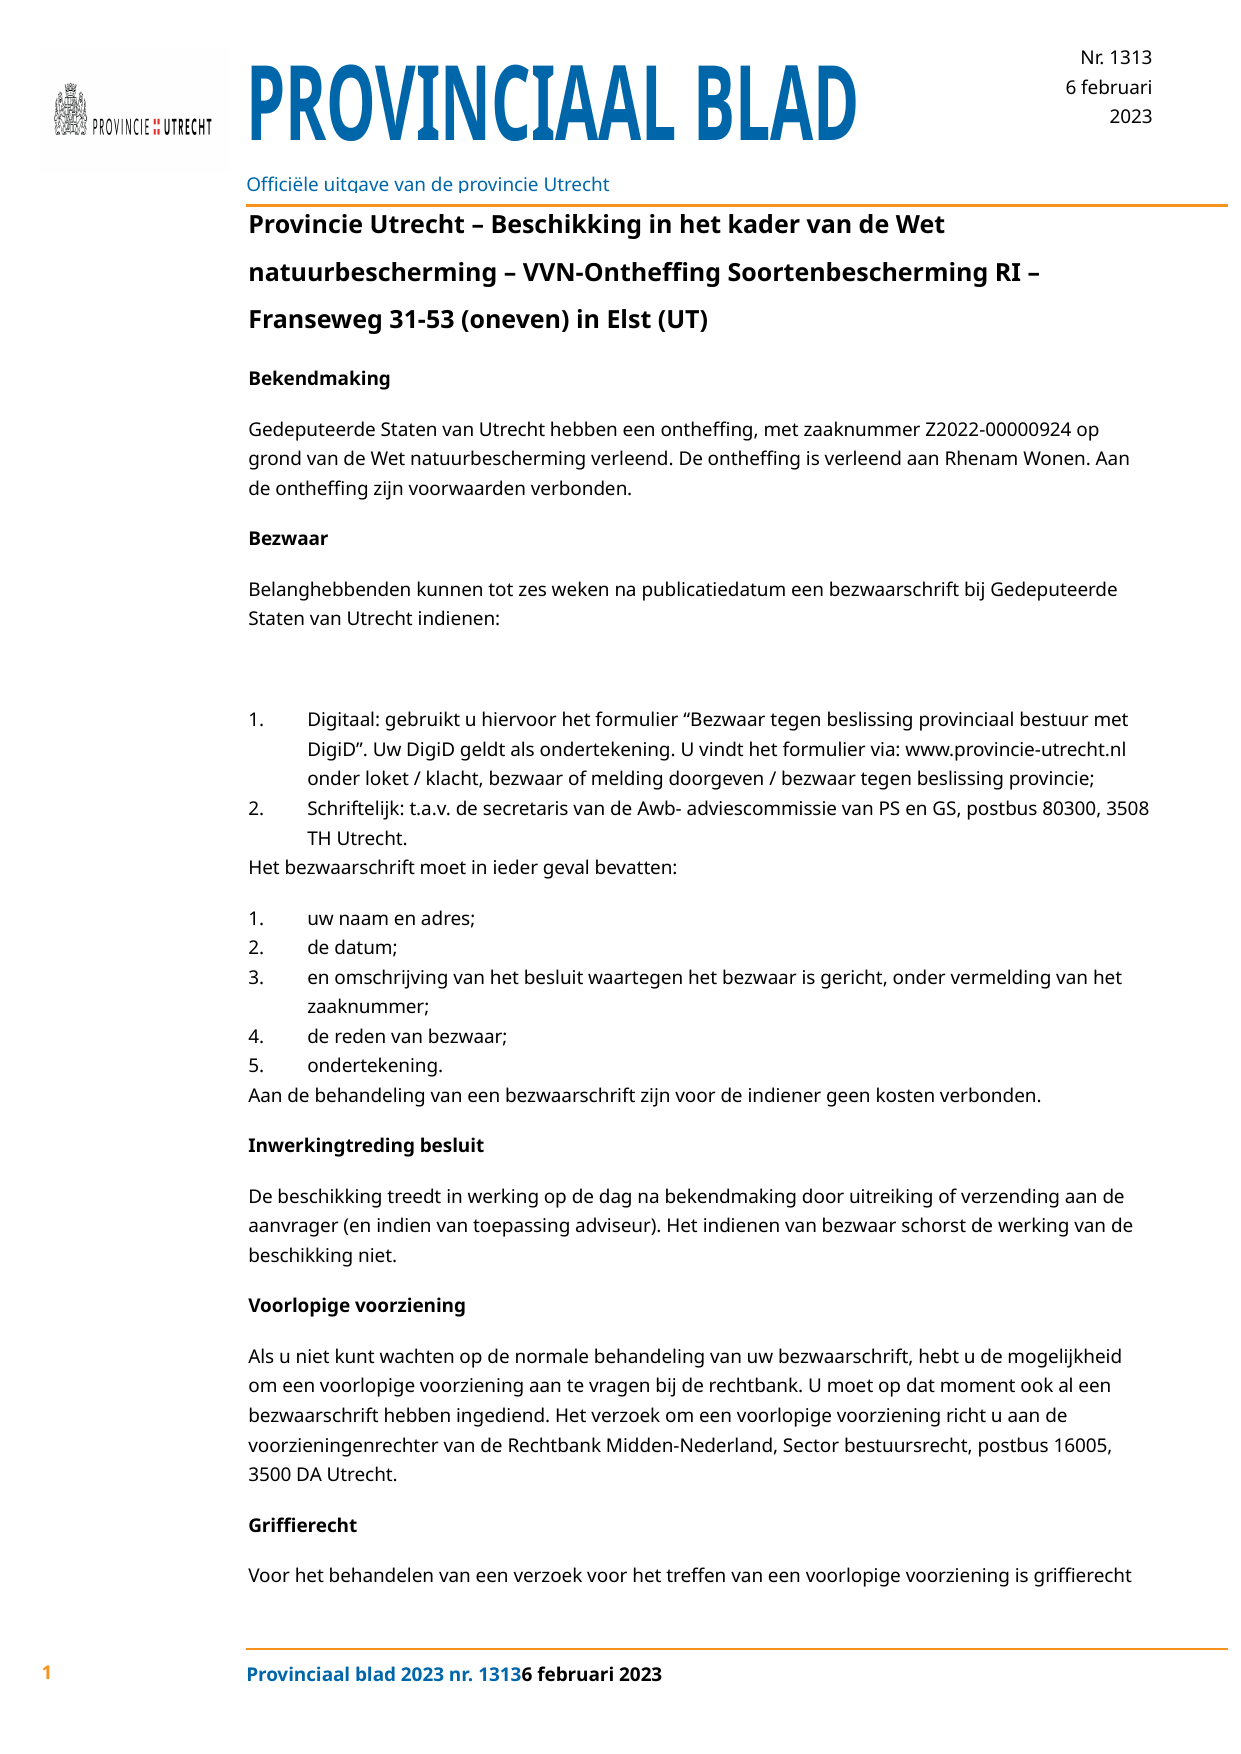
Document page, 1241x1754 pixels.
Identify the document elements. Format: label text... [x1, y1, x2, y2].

text Gedeputeerde Staten van Utrecht hebben een ontheffing, met zaaknummer Z2022-00000924 op grond van de Wet natuurbescherming verleend. De ontheffing is verleend aan Rhenam Wonen. Aan de ontheffing zijn voorwaarden verbonden. [248, 416, 1152, 501]
list en omschrijving van het besluit waartegen het bezwaar is gericht, onder vermelding van het zaaknummer; [248, 964, 1152, 1019]
text Griffierecht [248, 1512, 1152, 1537]
text Aan de behandeling van een bezwaarschrift zijn voor de indiener geen kosten verbonden. [248, 1082, 1152, 1108]
list uw naam en adres; [248, 905, 1152, 930]
picture [41, 47, 231, 172]
text De beschikking treedt in werking op de dag na bekendmaking door uitreiking of verzending aan de aanvrager (en indien van toepassing adviseur). Het indienen van bezwaar schorst de werking van de beschikking niet. [248, 1183, 1152, 1268]
text Provincie Utrecht – Beschikking in het kader van de Wet natuurbescherming – VVN-Ontheffing Soortenbescherming RI – Franseweg 31-53 (oneven) in Elst (UT) [248, 207, 1152, 336]
text Voor het behandelen van een verzoek voor het treffen van een voorlopige voorziening is griffierecht [248, 1562, 1152, 1588]
text Het bezwaarschrift moet in ieder geval bevatten: [248, 854, 1152, 880]
list de reden van bezwaar; [248, 1023, 1152, 1049]
list de datum; [248, 934, 1152, 960]
list ondertekening. [248, 1053, 1152, 1078]
text Voorlopige voorziening [248, 1293, 1152, 1318]
list Digitaal: gebruikt u hiervoor het formulier “Bezwaar tegen beslissing provinciaal bestuur met DigiD”. Uw DigiD geldt als ondertekening. U vindt het formulier via: www.provincie-utrecht.nl onder loket / klacht, bezwaar of melding doorgeven / bezwaar tegen beslissing provincie; [248, 706, 1152, 791]
text Bezwaar [248, 526, 1152, 551]
text Inwerkingtreding besluit [248, 1133, 1152, 1158]
text Als u niet kunt wachten op de normale behandeling van uw bezwaarschrift, hebt u de mogelijkheid om een voorlopige voorziening aan te vragen bij de rechtbank. U moet op dat moment ook al een bezwaarschrift hebben ingediend. Het verzoek om een voorlopige voorziening richt u aan de voorzieningenrechter van de Rechtbank Midden-Nederland, Sector bestuursrecht, postbus 16005, 3500 DA Utrecht. [248, 1343, 1152, 1487]
text Bekendmaking [248, 366, 1152, 391]
list Schriftelijk: t.a.v. de secretaris van de Awb- adviescommissie van PS en GS, postbus 80300, 3508 TH Utrecht. [248, 795, 1152, 850]
text Belanghebbenden kunnen tot zes weken na publicatiedatum een bezwaarschrift bij Gedeputeerde Staten van Utrecht indienen: [248, 576, 1152, 631]
